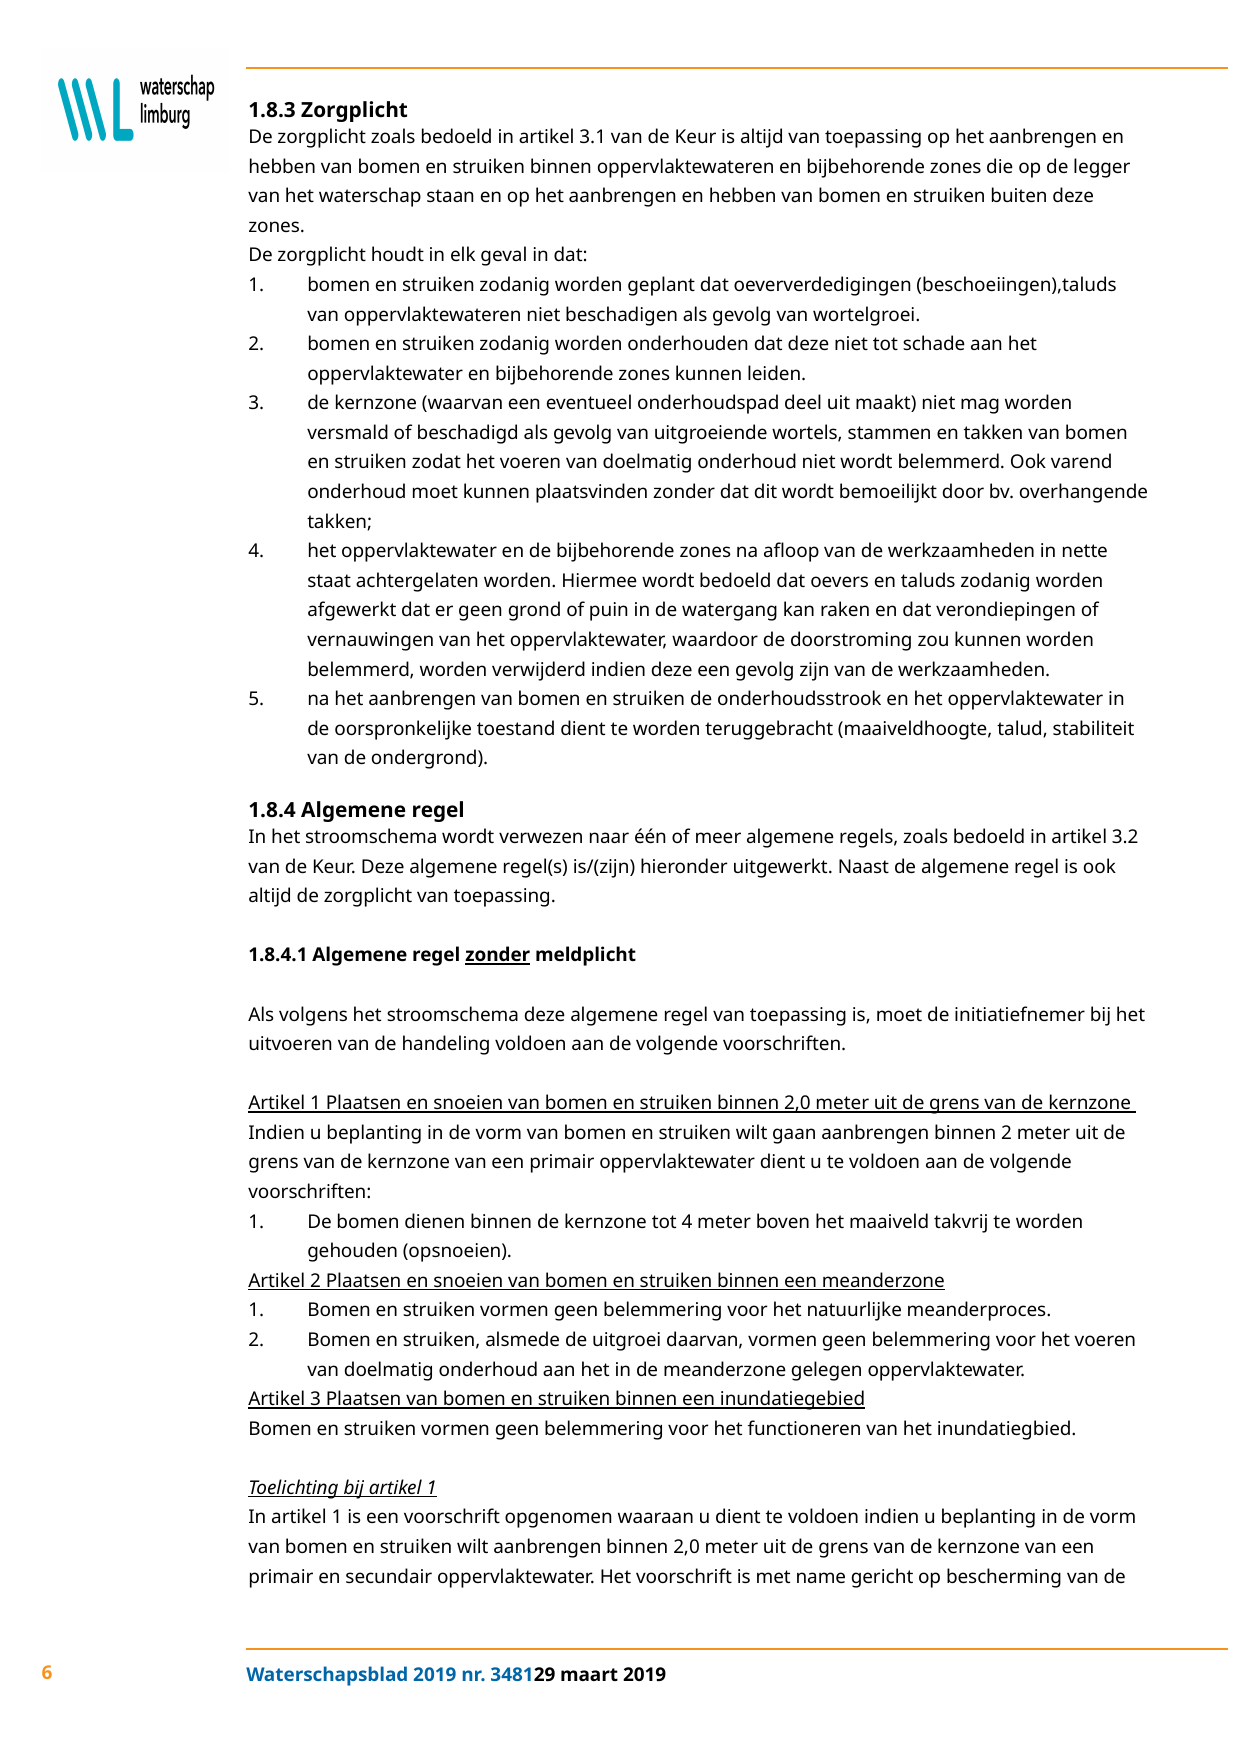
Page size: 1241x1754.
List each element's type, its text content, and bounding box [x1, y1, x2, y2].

text De zorgplicht zoals bedoeld in artikel 3.1 van de Keur is altijd van toepassing op het aanbrengen en hebben van bomen en struiken binnen oppervlaktewateren en bijbehorende zones die op de legger van het waterschap staan en op het aanbrengen en hebben van bomen en struiken buiten deze zones. [248, 123, 1152, 238]
text 1.8.4 Algemene regel [248, 795, 1152, 823]
text 1.8.3 Zorgplicht [248, 95, 1152, 123]
text Artikel 3 Plaatsen van bomen en struiken binnen een inundatiegebied [248, 1385, 1152, 1411]
text In het stroomschema wordt verwezen naar één of meer algemene regels, zoals bedoeld in artikel 3.2 van de Keur. Deze algemene regel(s) is/(zijn) hieronder uitgewerkt. Naast de algemene regel is ook altijd de zorgplicht van toepassing. [248, 823, 1152, 908]
list het oppervlaktewater en de bijbehorende zones na afloop van de werkzaamheden in nette staat achtergelaten worden. Hiermee wordt bedoeld dat oevers en taluds zodanig worden afgewerkt dat er geen grond of puin in de watergang kan raken en dat verondiepingen of vernauwingen van het oppervlaktewater, waardoor de doorstroming zou kunnen worden belemmerd, worden verwijderd indien deze een gevolg zijn van de werkzaamheden. [248, 537, 1152, 681]
text Artikel 2 Plaatsen en snoeien van bomen en struiken binnen een meanderzone [248, 1267, 1152, 1293]
list De bomen dienen binnen de kernzone tot 4 meter boven het maaiveld takvrij te worden gehouden (opsnoeien). [248, 1208, 1152, 1263]
text 1.8.4.1 Algemene regel zonder meldplicht [248, 942, 1152, 967]
text Als volgens het stroomschema deze algemene regel van toepassing is, moet de initiatiefnemer bij het uitvoeren van de handeling voldoen aan de volgende voorschriften. [248, 1001, 1152, 1056]
list Bomen en struiken vormen geen belemmering voor het natuurlijke meanderproces. [248, 1297, 1152, 1322]
text Indien u beplanting in de vorm van bomen en struiken wilt gaan aanbrengen binnen 2 meter uit de grens van de kernzone van een primair oppervlaktewater dient u te voldoen aan de volgende voorschriften: [248, 1119, 1152, 1204]
list de kernzone (waarvan een eventueel onderhoudspad deel uit maakt) niet mag worden versmald of beschadigd als gevolg van uitgroeiende wortels, stammen en takken van bomen en struiken zodat het voeren van doelmatig onderhoud niet wordt belemmerd. Ook varend onderhoud moet kunnen plaatsvinden zonder dat dit wordt bemoeilijkt door bv. overhangende takken; [248, 389, 1152, 533]
list bomen en struiken zodanig worden geplant dat oeververdedigingen (beschoeiingen),taluds van oppervlaktewateren niet beschadigen als gevolg van wortelgroei. [248, 271, 1152, 326]
list bomen en struiken zodanig worden onderhouden dat deze niet tot schade aan het oppervlaktewater en bijbehorende zones kunnen leiden. [248, 330, 1152, 386]
picture [41, 47, 231, 172]
text De zorgplicht houdt in elk geval in dat: [248, 242, 1152, 267]
text In artikel 1 is een voorschrift opgenomen waaraan u dient te voldoen indien u beplanting in de vorm van bomen en struiken wilt aanbrengen binnen 2,0 meter uit de grens van de kernzone van een primair en secundair oppervlaktewater. Het voorschrift is met name gericht op bescherming van de [248, 1504, 1152, 1589]
list na het aanbrengen van bomen en struiken de onderhoudsstrook en het oppervlaktewater in de oorspronkelijke toestand dient te worden teruggebracht (maaiveldhoogte, talud, stabiliteit van de ondergrond). [248, 685, 1152, 770]
text Bomen en struiken vormen geen belemmering voor het functioneren van het inundatiegbied. [248, 1415, 1152, 1441]
text Artikel 1 Plaatsen en snoeien van bomen en struiken binnen 2,0 meter uit de grens van de kernzone [248, 1089, 1152, 1115]
list Bomen en struiken, alsmede de uitgroei daarvan, vormen geen belemmering voor het voeren van doelmatig onderhoud aan het in de meanderzone gelegen oppervlaktewater. [248, 1326, 1152, 1382]
text Toelichting bij artikel 1 [248, 1474, 1152, 1500]
